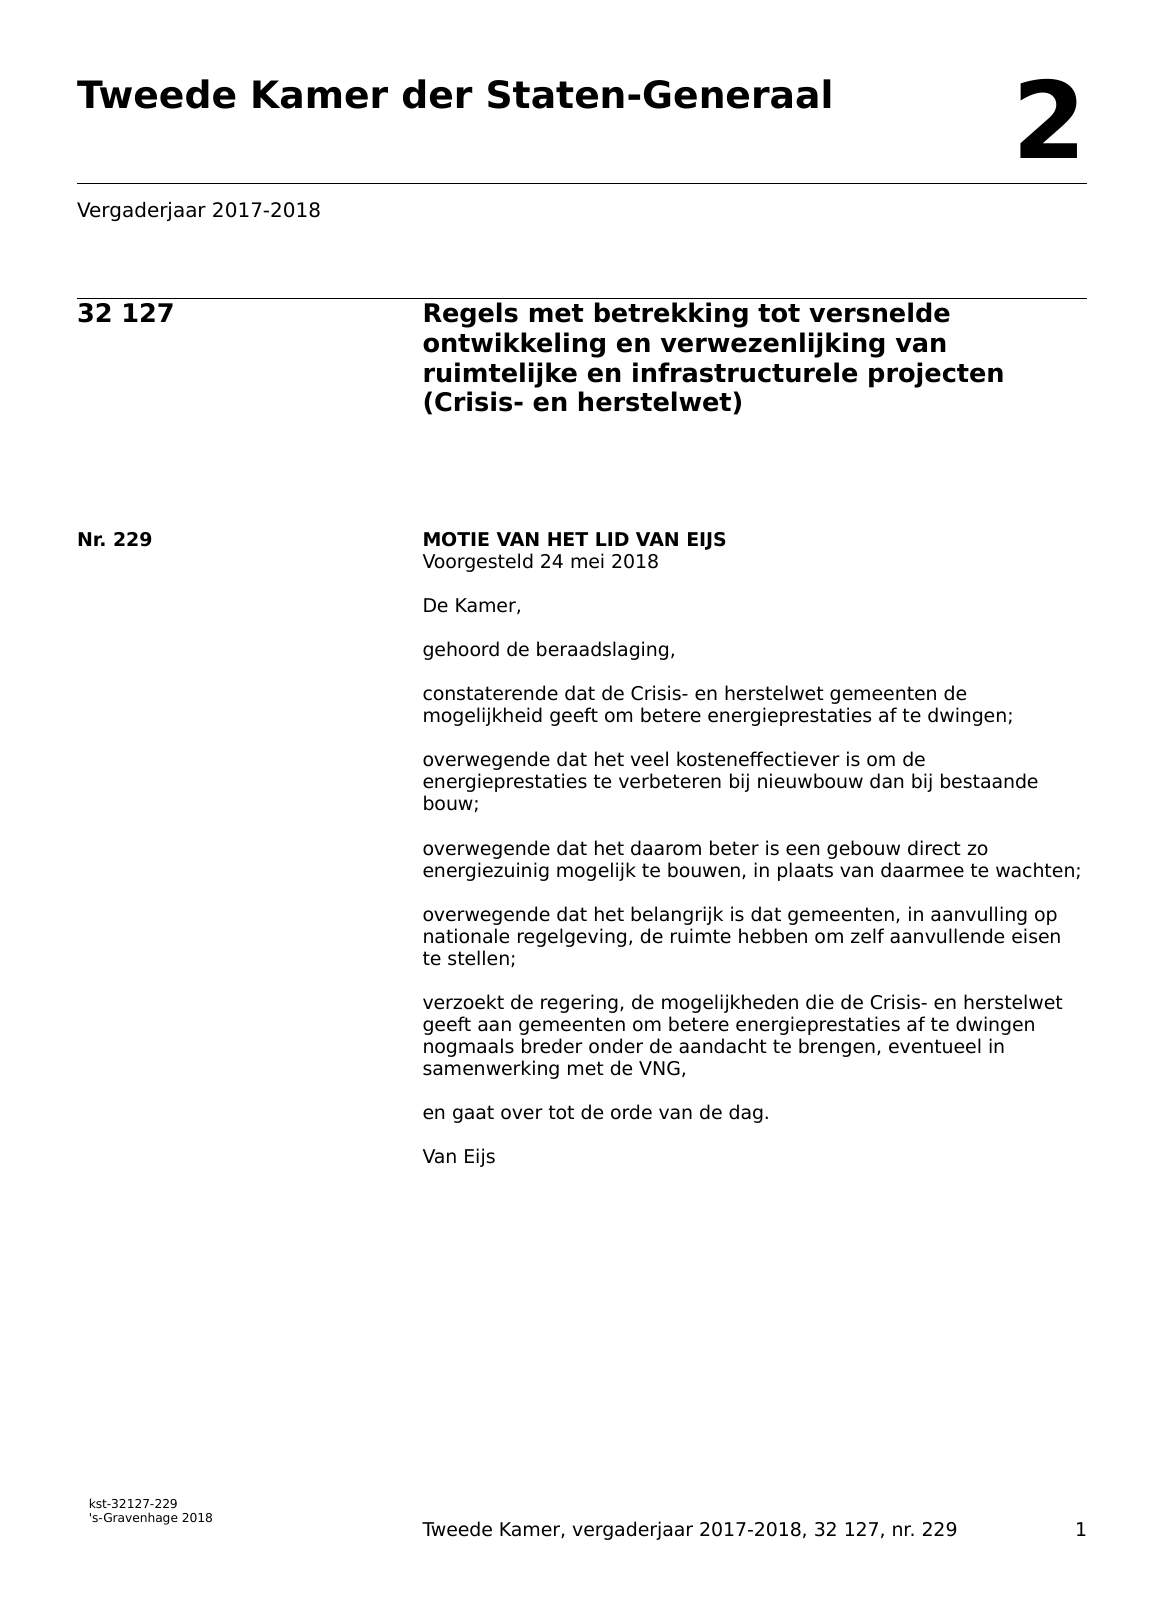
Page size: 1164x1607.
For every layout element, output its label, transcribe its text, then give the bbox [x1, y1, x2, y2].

text kst-32127-229 [88, 1497, 323, 1511]
text verzoekt de regering, de mogelijkheden die de Crisis- en herstelwet geeft aan gemeenten om betere energieprestaties af te dwingen nogmaals breder onder de aandacht te brengen, eventueel in samenwerking met de VNG, [422, 992, 1087, 1080]
text overwegende dat het daarom beter is een gebouw direct zo energiezuinig mogelijk te bouwen, in plaats van daarmee te wachten; [422, 837, 1087, 881]
text gehoord de beraadslaging, [422, 639, 1087, 661]
text overwegende dat het veel kosteneffectiever is om de energieprestaties te verbeteren bij nieuwbouw dan bij bestaande bouw; [422, 749, 1087, 815]
text 's-Gravenhage 2018 [88, 1511, 323, 1525]
text De Kamer, [422, 595, 1087, 617]
text Van Eijs [422, 1146, 1087, 1168]
subtitle 32 127 Regels met betrekking tot versnelde ontwikkeling en verwezenlijking van ruimtelijke en infrastructurele projecten (Crisis- en herstelwet) [77, 299, 1087, 418]
text constaterende dat de Crisis- en herstelwet gemeenten de mogelijkheid geeft om betere energieprestaties af te dwingen; [422, 683, 1087, 727]
text en gaat over tot de orde van de dag. [422, 1102, 1087, 1124]
text overwegende dat het belangrijk is dat gemeenten, in aanvulling op nationale regelgeving, de ruimte hebben om zelf aanvullende eisen te stellen; [422, 904, 1087, 969]
table_cell Vergaderjaar 2017-2018 [77, 184, 1087, 298]
text Voorgesteld 24 mei 2018 [422, 551, 1087, 573]
table_header 2 [886, 59, 1087, 183]
table_header Tweede Kamer der Staten-Generaal [77, 59, 886, 183]
subtitle Nr. 229 MOTIE VAN HET LID VAN EIJS [77, 529, 1087, 551]
